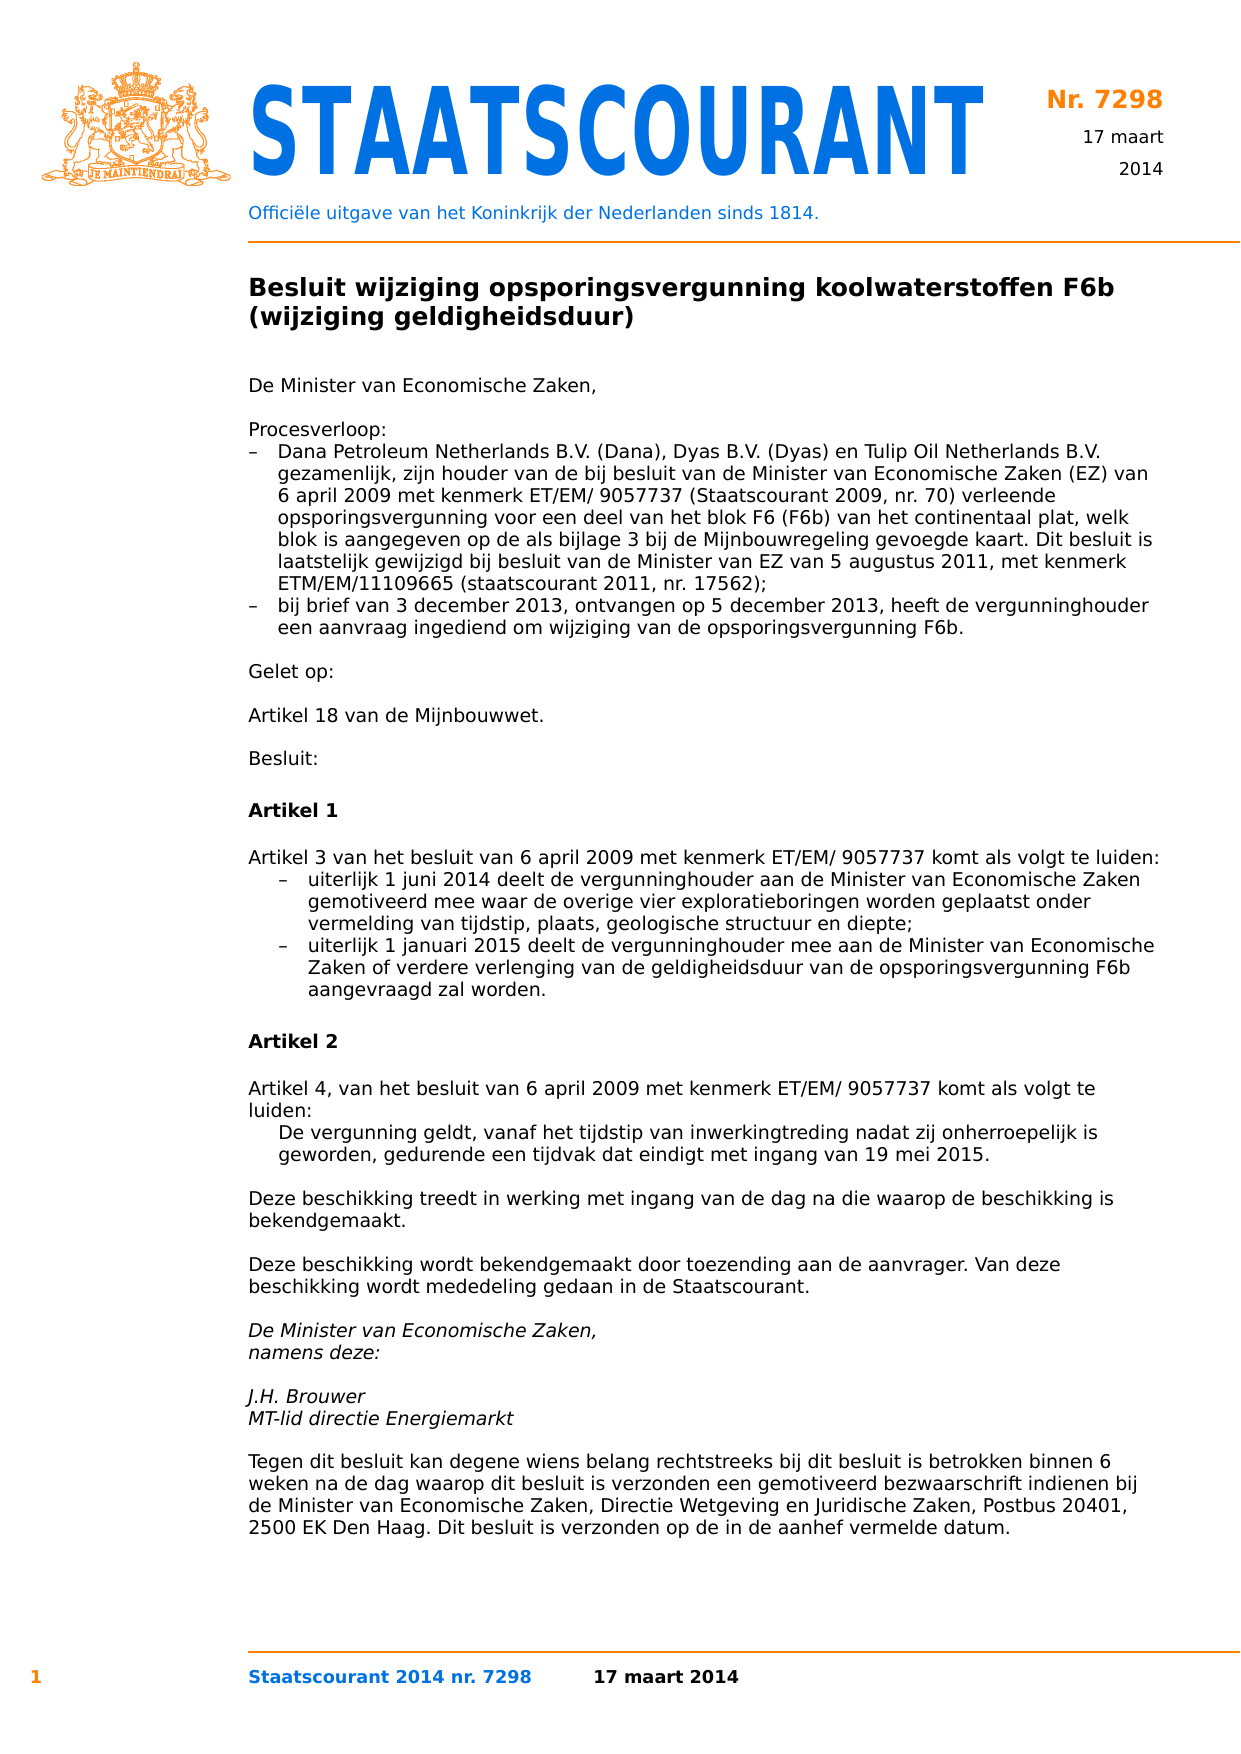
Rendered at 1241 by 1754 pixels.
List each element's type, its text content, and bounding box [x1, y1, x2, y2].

table_cell 2014 [998, 153, 1240, 203]
text Gelet op: [248, 661, 1163, 683]
subtitle Artikel 2 [248, 1031, 1163, 1053]
text – uiterlijk 1 januari 2015 deelt de vergunninghouder mee aan de Minister van Economische Zaken of verdere verlenging van de geldigheidsduur van de opsporingsvergunning F6b aangevraagd zal worden. [278, 935, 1163, 1001]
text De Minister van Economische Zaken, namens deze: J.H. Brouwer MT-lid directie Energiemarkt [248, 1319, 1163, 1429]
text Artikel 18 van de Mijnbouwwet. [248, 704, 1163, 726]
table_header [25, 62, 248, 241]
text De vergunning geldt, vanaf het tijdstip van inwerkingtreding nadat zij onherroepelijk is geworden, gedurende een tijdvak dat eindigt met ingang van 19 mei 2015. [278, 1122, 1163, 1166]
text – bij brief van 3 december 2013, ontvangen op 5 december 2013, heeft de vergunninghouder een aanvraag ingediend om wijziging van de opsporingsvergunning F6b. [248, 595, 1163, 639]
text Tegen dit besluit kan degene wiens belang rechtstreeks bij dit besluit is betrokken binnen 6 weken na de dag waarop dit besluit is verzonden een gemotiveerd bezwaarschrift indienen bij de Minister van Economische Zaken, Directie Wetgeving en Juridische Zaken, Postbus 20401, 2500 EK Den Haag. Dit besluit is verzonden op de in de aanhef vermelde datum. [248, 1451, 1163, 1539]
text Deze beschikking wordt bekendgemaakt door toezending aan de aanvrager. Van deze beschikking wordt mededeling gedaan in de Staatscourant. [248, 1254, 1163, 1298]
text Deze beschikking treedt in werking met ingang van de dag na die waarop de beschikking is bekendgemaakt. [248, 1188, 1163, 1232]
text – uiterlijk 1 juni 2014 deelt de vergunninghouder aan de Minister van Economische Zaken gemotiveerd mee waar de overige vier exploratieboringen worden geplaatst onder vermelding van tijdstip, plaats, geologische structuur en diepte; [278, 869, 1163, 935]
text Artikel 3 van het besluit van 6 april 2009 met kenmerk ET/EM/ 9057737 komt als volgt te luiden: [248, 847, 1163, 869]
picture [41, 62, 231, 186]
table_cell Officiële uitgave van het Koninkrijk der Nederlanden sinds 1814. [248, 203, 1240, 241]
text Procesverloop: [248, 419, 1163, 441]
table_header STAATSCOURANT [248, 62, 998, 203]
subtitle Besluit wijziging opsporingsvergunning koolwaterstoffen F6b (wijziging geldigheidsduur) [248, 273, 1163, 331]
subtitle Artikel 1 [248, 800, 1163, 822]
text Besluit: [248, 748, 1163, 770]
text Artikel 4, van het besluit van 6 april 2009 met kenmerk ET/EM/ 9057737 komt als volgt te luiden: [248, 1078, 1163, 1122]
text De Minister van Economische Zaken, [248, 375, 1163, 397]
table_header Nr. 7298 [998, 62, 1240, 121]
text – Dana Petroleum Netherlands B.V. (Dana), Dyas B.V. (Dyas) en Tulip Oil Netherlands B.V. gezamenlijk, zijn houder van de bij besluit van de Minister van Economische Zaken (EZ) van 6 april 2009 met kenmerk ET/EM/ 9057737 (Staatscourant 2009, nr. 70) verleende opsporingsvergunning voor een deel van het blok F6 (F6b) van het continentaal plat, welk blok is aangegeven op de als bijlage 3 bij de Mijnbouwregeling gevoegde kaart. Dit besluit is laatstelijk gewijzigd bij besluit van de Minister van EZ van 5 augustus 2011, met kenmerk ETM/EM/11109665 (staatscourant 2011, nr. 17562); [248, 441, 1163, 595]
table_cell 17 maart [998, 121, 1240, 153]
